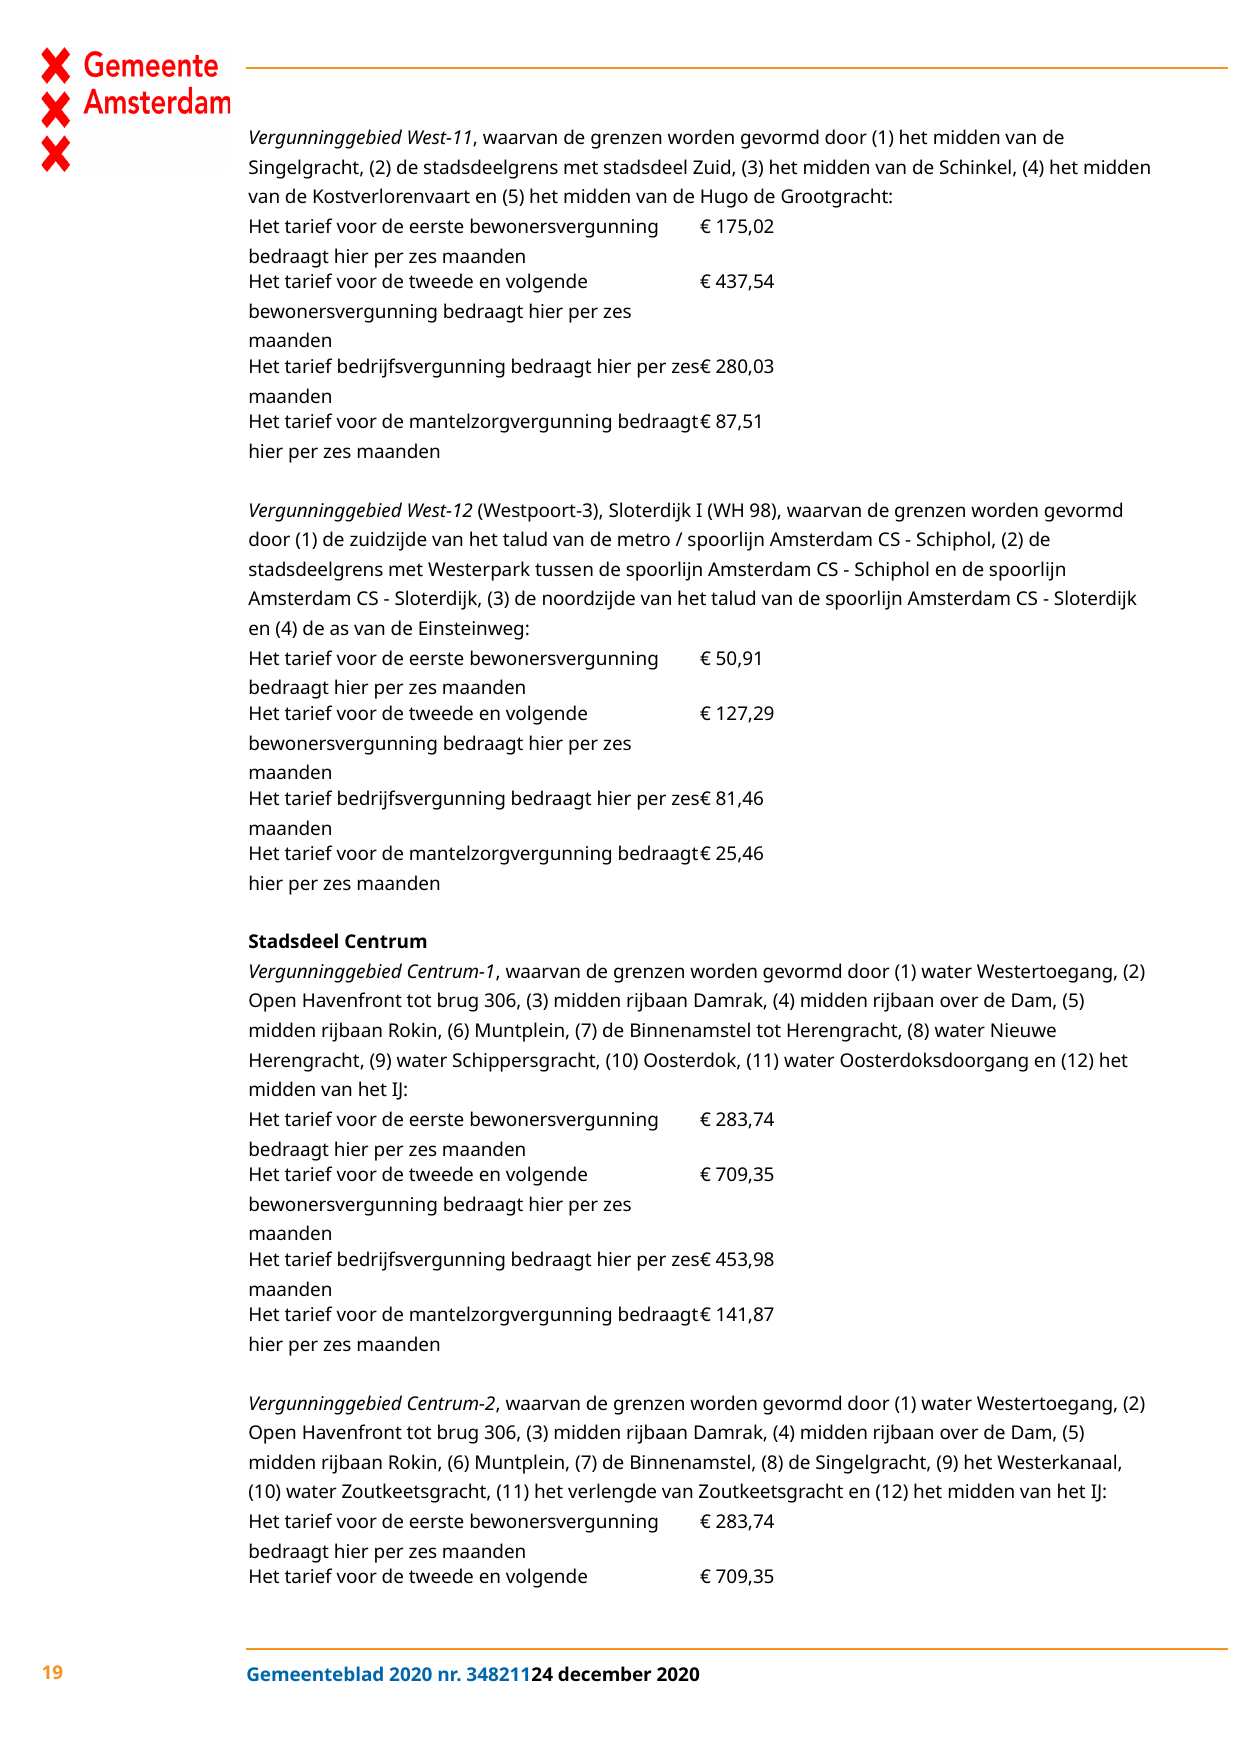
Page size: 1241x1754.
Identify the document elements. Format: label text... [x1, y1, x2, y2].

text Vergunninggebied West-12 (Westpoort-3), Sloterdijk I (WH 98), waarvan de grenzen worden gevormd door (1) de zuidzijde van het talud van de metro / spoorlijn Amsterdam CS - Schiphol, (2) de stadsdeelgrens met Westerpark tussen de spoorlijn Amsterdam CS - Schiphol en de spoorlijn Amsterdam CS - Sloterdijk, (3) de noordzijde van het talud van de spoorlijn Amsterdam CS - Sloterdijk en (4) de as van de Einsteinweg: [248, 497, 1152, 641]
table_header € 283,74 [700, 1106, 1152, 1161]
table_cell Het tarief bedrijfsvergunning bedraagt hier per zes maanden [248, 785, 700, 840]
table_cell € 453,98 [700, 1246, 1152, 1302]
table_cell Het tarief bedrijfsvergunning bedraagt hier per zes maanden [248, 1246, 700, 1302]
text Vergunninggebied Centrum-1, waarvan de grenzen worden gevormd door (1) water Westertoegang, (2) Open Havenfront tot brug 306, (3) midden rijbaan Damrak, (4) midden rijbaan over de Dam, (5) midden rijbaan Rokin, (6) Muntplein, (7) de Binnenamstel tot Herengracht, (8) water Nieuwe Herengracht, (9) water Schippersgracht, (10) Oosterdok, (11) water Oosterdoksdoorgang en (12) het midden van het IJ: [248, 958, 1152, 1102]
text Vergunninggebied Centrum-2, waarvan de grenzen worden gevormd door (1) water Westertoegang, (2) Open Havenfront tot brug 306, (3) midden rijbaan Damrak, (4) midden rijbaan over de Dam, (5) midden rijbaan Rokin, (6) Muntplein, (7) de Binnenamstel, (8) de Singelgracht, (9) het Westerkanaal, (10) water Zoutkeetsgracht, (11) het verlengde van Zoutkeetsgracht en (12) het midden van het IJ: [248, 1390, 1152, 1504]
table_cell € 437,54 [700, 269, 1152, 353]
table_cell Het tarief voor de tweede en volgende bewonersvergunning bedraagt hier per zes maanden [248, 700, 700, 785]
table_header Het tarief voor de eerste bewonersvergunning bedraagt hier per zes maanden [248, 213, 700, 268]
table_header € 175,02 [700, 213, 1152, 268]
table_cell € 709,35 [700, 1564, 1152, 1589]
text Stadsdeel Centrum [248, 928, 1152, 954]
table_cell € 25,46 [700, 840, 1152, 896]
table_cell € 141,87 [700, 1302, 1152, 1357]
table_header € 50,91 [700, 645, 1152, 700]
table_cell € 127,29 [700, 700, 1152, 785]
table_cell Het tarief voor de mantelzorgvergunning bedraagt hier per zes maanden [248, 409, 700, 464]
table_cell € 81,46 [700, 785, 1152, 840]
text Vergunninggebied West-11, waarvan de grenzen worden gevormd door (1) het midden van de Singelgracht, (2) de stadsdeelgrens met stadsdeel Zuid, (3) het midden van de Schinkel, (4) het midden van de Kostverlorenvaart en (5) het midden van de Hugo de Grootgracht: [248, 124, 1152, 209]
table_cell € 709,35 [700, 1161, 1152, 1246]
table_header Het tarief voor de eerste bewonersvergunning bedraagt hier per zes maanden [248, 645, 700, 700]
table_cell Het tarief voor de tweede en volgende bewonersvergunning bedraagt hier per zes maanden [248, 1161, 700, 1246]
table_cell € 280,03 [700, 354, 1152, 409]
table_header Het tarief voor de eerste bewonersvergunning bedraagt hier per zes maanden [248, 1106, 700, 1161]
table_cell Het tarief voor de tweede en volgende bewonersvergunning bedraagt hier per zes maanden [248, 269, 700, 353]
table_header € 283,74 [700, 1508, 1152, 1563]
table_cell Het tarief voor de tweede en volgende [248, 1564, 700, 1589]
table_cell Het tarief voor de mantelzorgvergunning bedraagt hier per zes maanden [248, 840, 700, 896]
table_cell € 87,51 [700, 409, 1152, 464]
table_header Het tarief voor de eerste bewonersvergunning bedraagt hier per zes maanden [248, 1508, 700, 1563]
table_cell Het tarief bedrijfsvergunning bedraagt hier per zes maanden [248, 354, 700, 409]
picture [41, 47, 231, 172]
table_cell Het tarief voor de mantelzorgvergunning bedraagt hier per zes maanden [248, 1302, 700, 1357]
